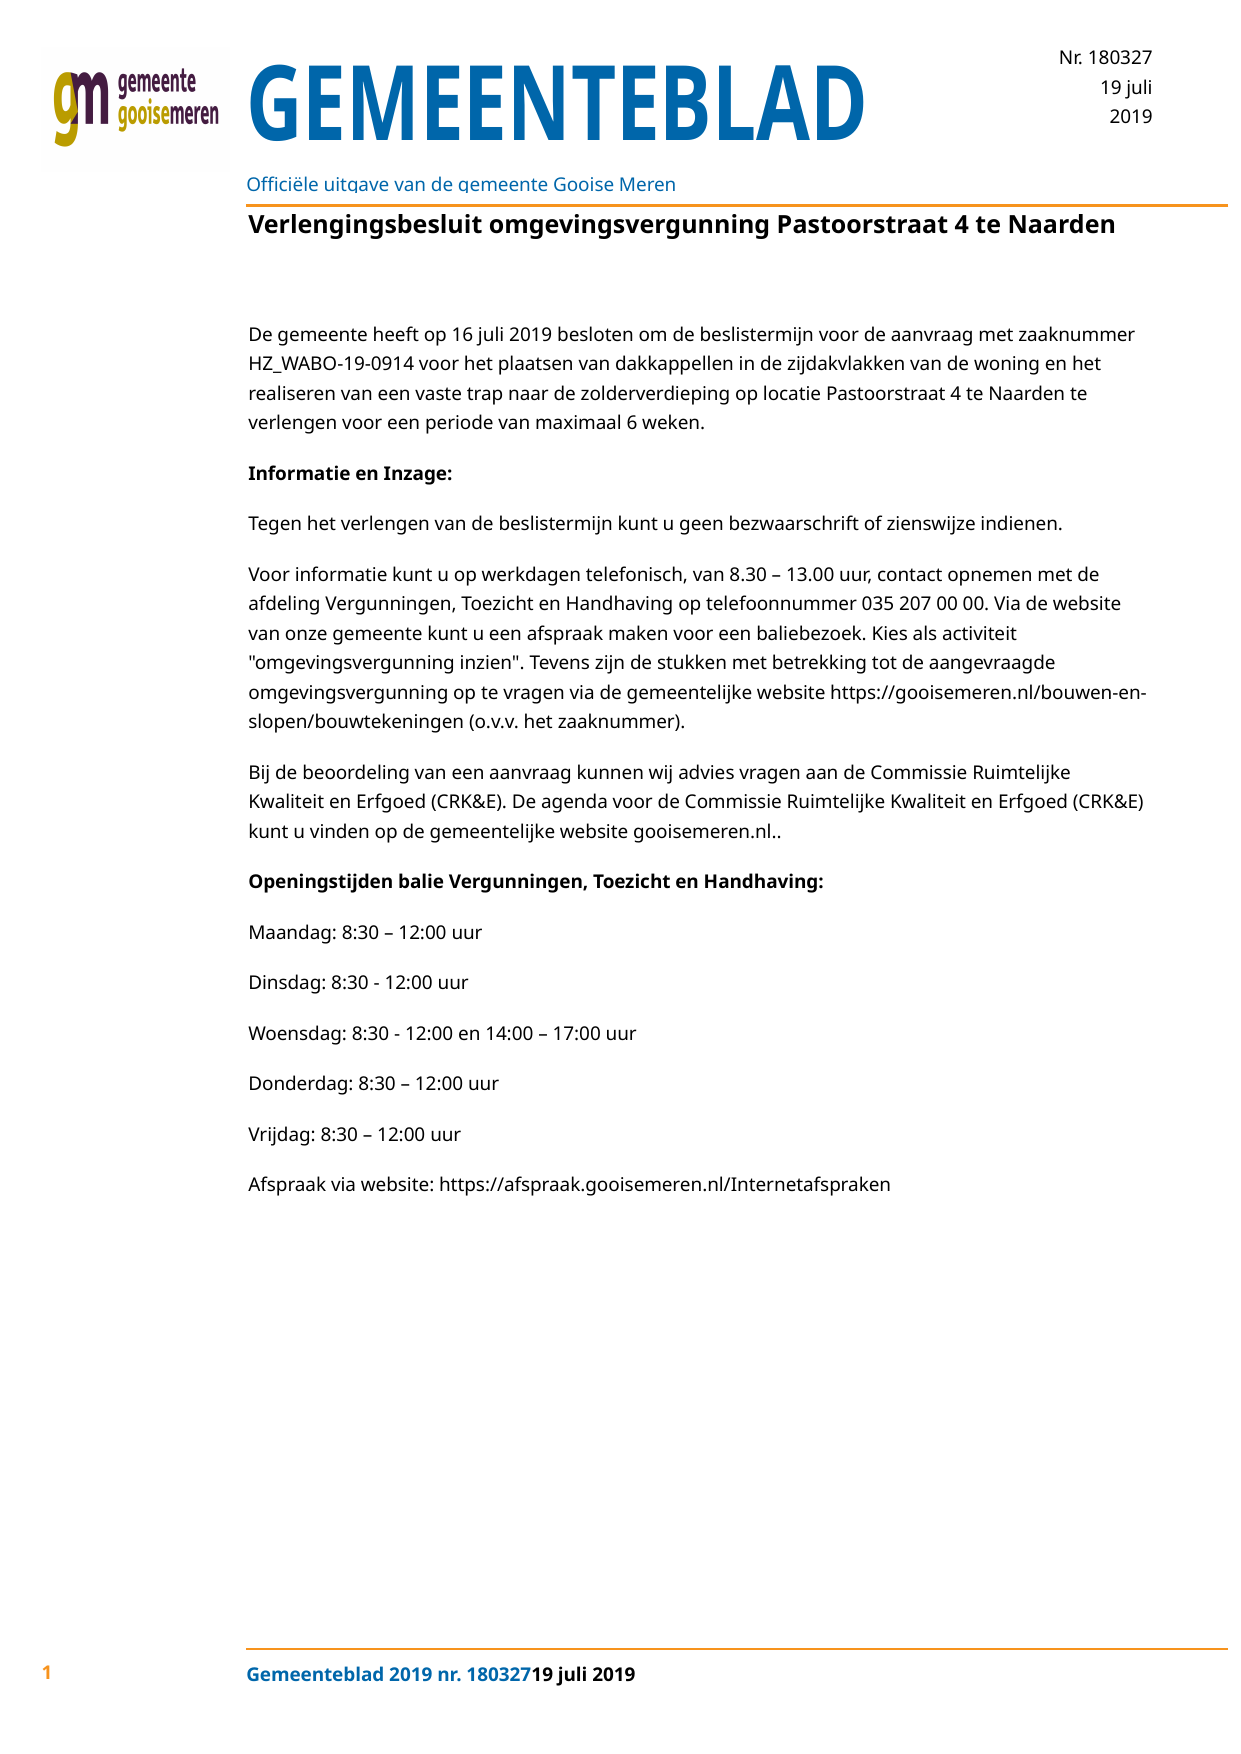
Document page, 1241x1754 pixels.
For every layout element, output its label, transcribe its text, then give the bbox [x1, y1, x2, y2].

text Openingstijden balie Vergunningen, Toezicht en Handhaving: [248, 869, 1152, 894]
picture [41, 47, 231, 172]
text Voor informatie kunt u op werkdagen telefonisch, van 8.30 – 13.00 uur, contact opnemen met de afdeling Vergunningen, Toezicht en Handhaving op telefoonnummer 035 207 00 00. Via de website van onze gemeente kunt u een afspraak maken voor een baliebezoek. Kies als activiteit "omgevingsvergunning inzien". Tevens zijn de stukken met betrekking tot de aangevraagde omgevingsvergunning op te vragen via de gemeentelijke website https://gooisemeren.nl/bouwen-en-slopen/bouwtekeningen (o.v.v. het zaaknummer). [248, 561, 1152, 734]
text Woensdag: 8:30 - 12:00 en 14:00 – 17:00 uur [248, 1020, 1152, 1046]
text Bij de beoordeling van een aanvraag kunnen wij advies vragen aan de Commissie Ruimtelijke Kwaliteit en Erfgoed (CRK&E). De agenda voor de Commissie Ruimtelijke Kwaliteit en Erfgoed (CRK&E) kunt u vinden op de gemeentelijke website gooisemeren.nl.. [248, 759, 1152, 844]
text Donderdag: 8:30 – 12:00 uur [248, 1070, 1152, 1096]
text Informatie en Inzage: [248, 460, 1152, 486]
text Maandag: 8:30 – 12:00 uur [248, 919, 1152, 945]
text Tegen het verlengen van de beslistermijn kunt u geen bezwaarschrift of zienswijze indienen. [248, 510, 1152, 536]
text Afspraak via website: https://afspraak.gooisemeren.nl/Internetafspraken [248, 1171, 1152, 1197]
text Vrijdag: 8:30 – 12:00 uur [248, 1121, 1152, 1146]
text Dinsdag: 8:30 - 12:00 uur [248, 969, 1152, 995]
text Verlengingsbesluit omgevingsvergunning Pastoorstraat 4 te Naarden [248, 207, 1152, 241]
text De gemeente heeft op 16 juli 2019 besloten om de beslistermijn voor de aanvraag met zaaknummer HZ_WABO-19-0914 voor het plaatsen van dakkappellen in de zijdakvlakken van de woning en het realiseren van een vaste trap naar de zolderverdieping op locatie Pastoorstraat 4 te Naarden te verlengen voor een periode van maximaal 6 weken. [248, 321, 1152, 435]
